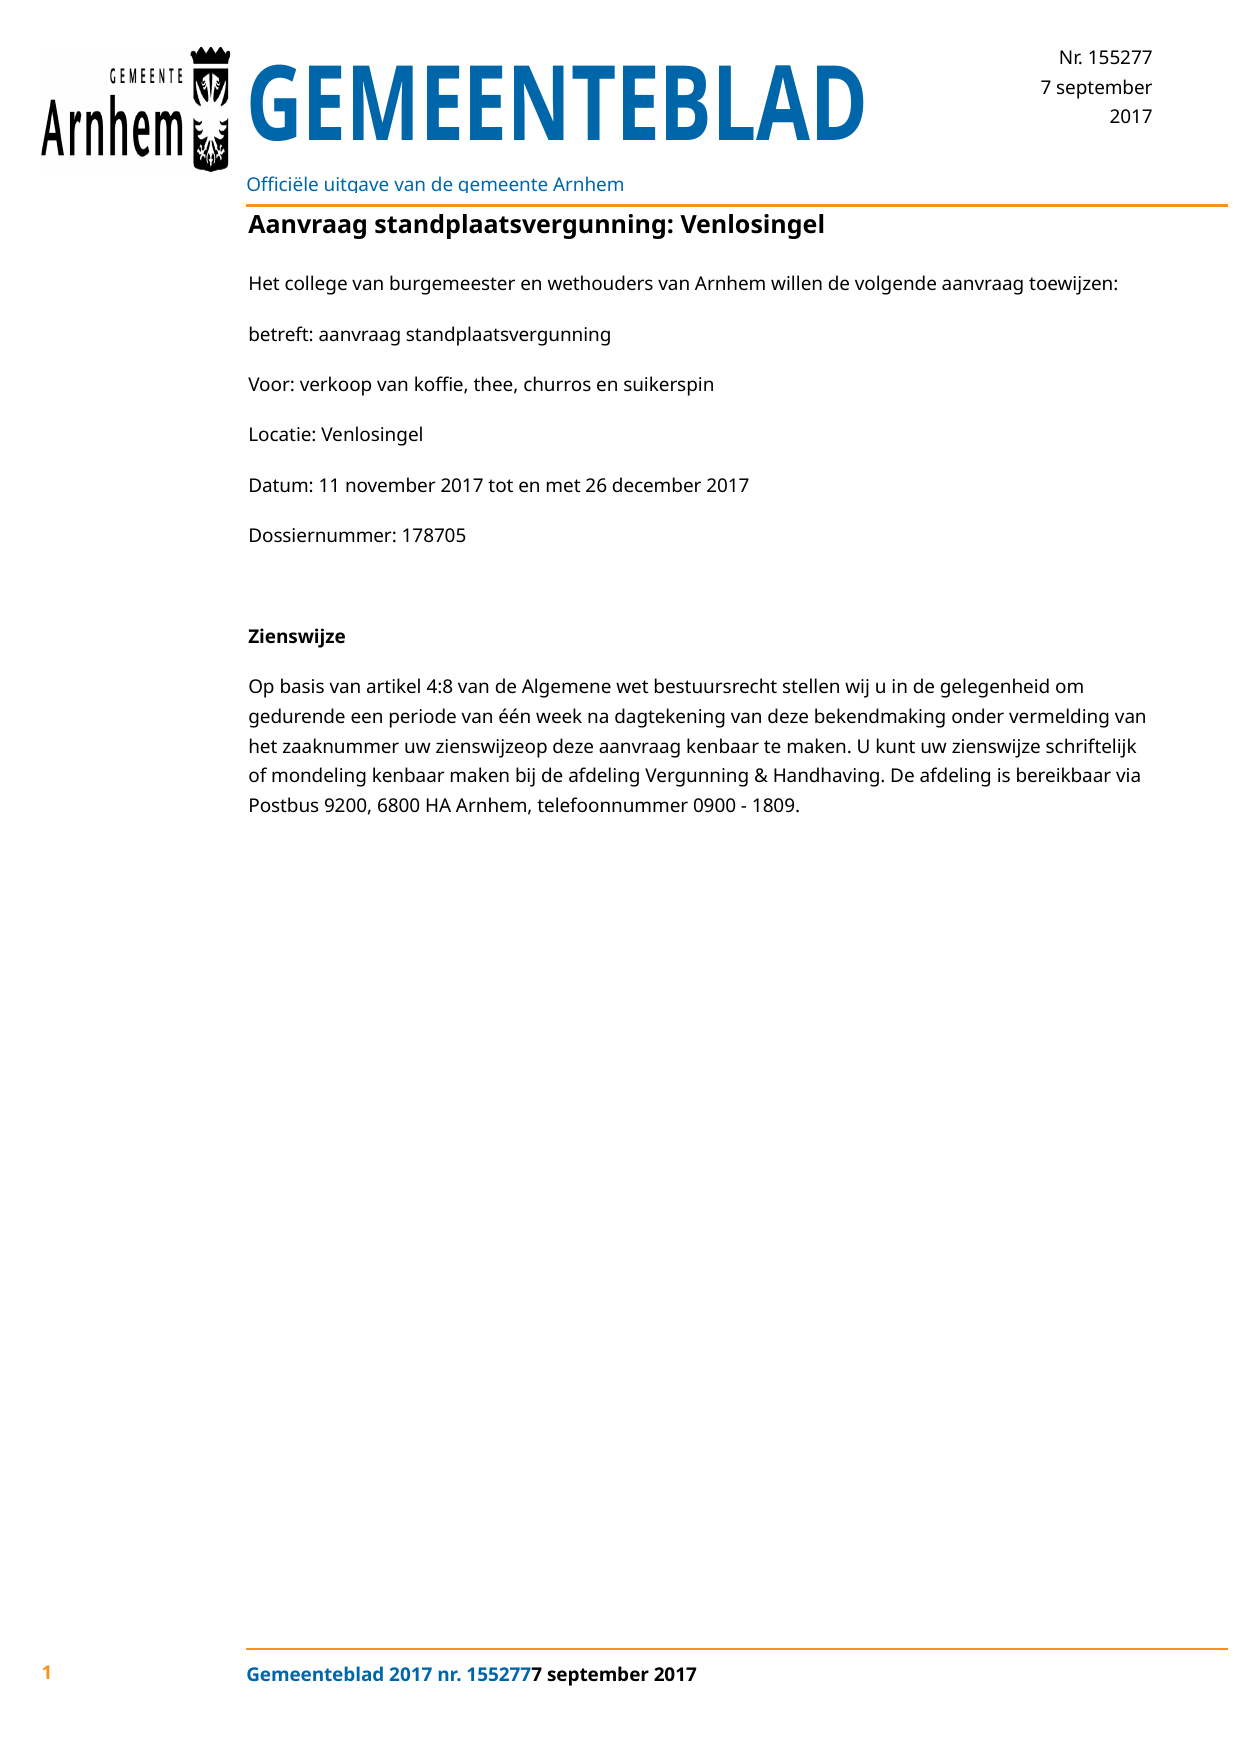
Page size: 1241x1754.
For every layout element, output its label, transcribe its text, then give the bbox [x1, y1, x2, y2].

text betreft: aanvraag standplaatsvergunning [248, 321, 1152, 346]
text Locatie: Venlosingel [248, 422, 1152, 447]
text Aanvraag standplaatsvergunning: Venlosingel [248, 207, 1152, 241]
text Datum: 11 november 2017 tot en met 26 december 2017 [248, 472, 1152, 498]
text Zienswijze [248, 623, 1152, 649]
text Op basis van artikel 4:8 van de Algemene wet bestuursrecht stellen wij u in de gelegenheid om gedurende een periode van één week na dagtekening van deze bekendmaking onder vermelding van het zaaknummer uw zienswijzeop deze aanvraag kenbaar te maken. U kunt uw zienswijze schriftelijk of mondeling kenbaar maken bij de afdeling Vergunning & Handhaving. De afdeling is bereikbaar via Postbus 9200, 6800 HA Arnhem, telefoonnummer 0900 - 1809. [248, 674, 1152, 818]
text Het college van burgemeester en wethouders van Arnhem willen de volgende aanvraag toewijzen: [248, 270, 1152, 296]
text Dossiernummer: 178705 [248, 522, 1152, 548]
text Voor: verkoop van koffie, thee, churros en suikerspin [248, 371, 1152, 397]
picture [41, 47, 231, 172]
